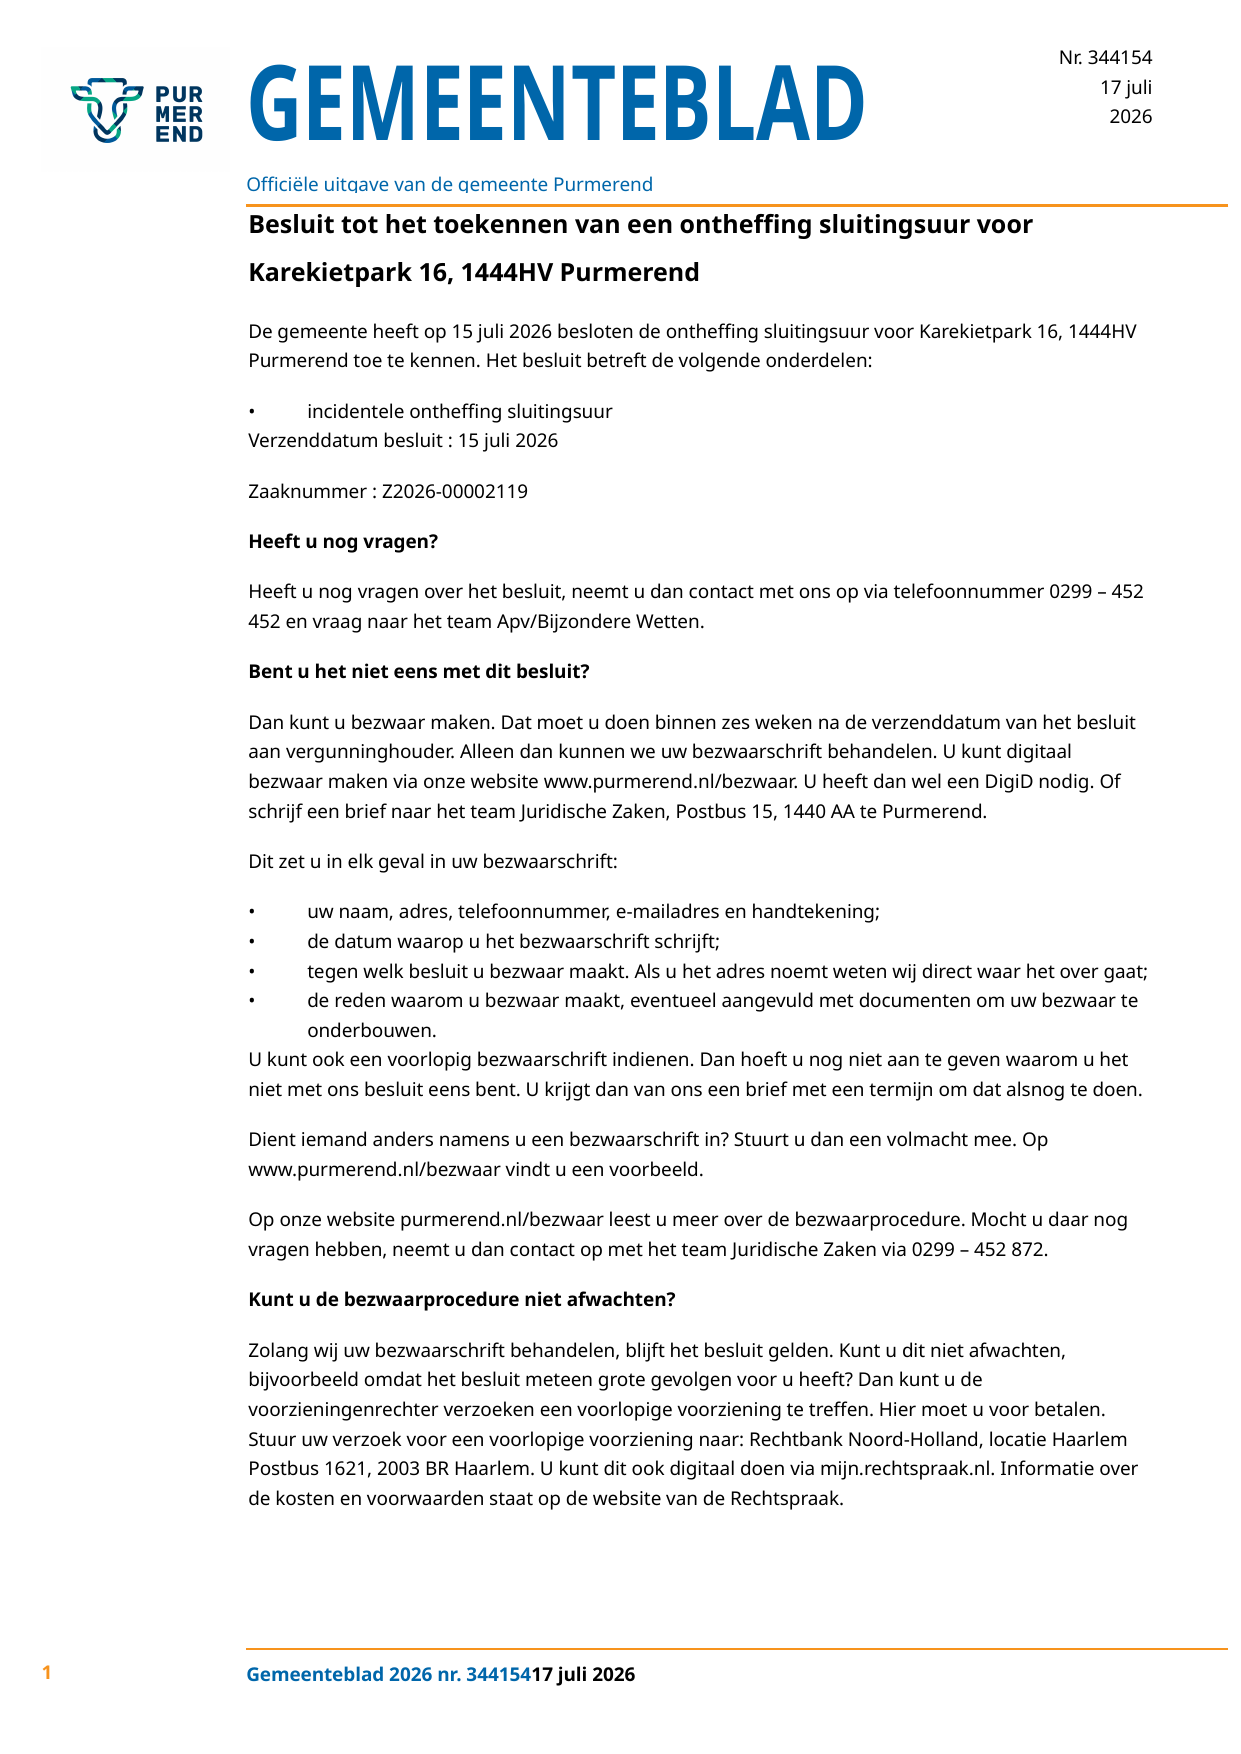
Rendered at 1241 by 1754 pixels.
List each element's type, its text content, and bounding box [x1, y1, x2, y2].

list incidentele ontheffing sluitingsuur [248, 398, 1152, 424]
list de datum waarop u het bezwaarschrift schrijft; [248, 928, 1152, 954]
text Zaaknummer : Z2026-00002119 [248, 478, 1152, 504]
text Heeft u nog vragen? [248, 528, 1152, 554]
list uw naam, adres, telefoonnummer, e-mailadres en handtekening; [248, 899, 1152, 924]
text Dient iemand anders namens u een bezwaarschrift in? Stuurt u dan een volmacht mee. Op www.purmerend.nl/bezwaar vindt u een voorbeeld. [248, 1127, 1152, 1182]
text Dan kunt u bezwaar maken. Dat moet u doen binnen zes weken na de verzenddatum van het besluit aan vergunninghouder. Alleen dan kunnen we uw bezwaarschrift behandelen. U kunt digitaal bezwaar maken via onze website www.purmerend.nl/bezwaar. U heeft dan wel een DigiD nodig. Of schrijf een brief naar het team Juridische Zaken, Postbus 15, 1440 AA te Purmerend. [248, 709, 1152, 824]
text Bent u het niet eens met dit besluit? [248, 659, 1152, 684]
text Verzenddatum besluit : 15 juli 2026 [248, 427, 1152, 453]
text Op onze website purmerend.nl/bezwaar leest u meer over de bezwaarprocedure. Mocht u daar nog vragen hebben, neemt u dan contact op met het team Juridische Zaken via 0299 – 452 872. [248, 1207, 1152, 1262]
text U kunt ook een voorlopig bezwaarschrift indienen. Dan hoeft u nog niet aan te geven waarom u het niet met ons besluit eens bent. U krijgt dan van ons een brief met een termijn om dat alsnog te doen. [248, 1047, 1152, 1102]
text Besluit tot het toekennen van een ontheffing sluitingsuur voor Karekietpark 16, 1444HV Purmerend [248, 207, 1152, 288]
list de reden waarom u bezwaar maakt, eventueel aangevuld met documenten om uw bezwaar te onderbouwen. [248, 987, 1152, 1043]
text Dit zet u in elk geval in uw bezwaarschrift: [248, 848, 1152, 874]
picture [41, 47, 231, 172]
text De gemeente heeft op 15 juli 2026 besloten de ontheffing sluitingsuur voor Karekietpark 16, 1444HV Purmerend toe te kennen. Het besluit betreft de volgende onderdelen: [248, 318, 1152, 373]
text Zolang wij uw bezwaarschrift behandelen, blijft het besluit gelden. Kunt u dit niet afwachten, bijvoorbeeld omdat het besluit meteen grote gevolgen voor u heeft? Dan kunt u de voorzieningenrechter verzoeken een voorlopige voorziening te treffen. Hier moet u voor betalen. Stuur uw verzoek voor een voorlopige voorziening naar: Rechtbank Noord-Holland, locatie Haarlem Postbus 1621, 2003 BR Haarlem. U kunt dit ook digitaal doen via mijn.rechtspraak.nl. Informatie over de kosten en voorwaarden staat op de website van de Rechtspraak. [248, 1337, 1152, 1511]
list tegen welk besluit u bezwaar maakt. Als u het adres noemt weten wij direct waar het over gaat; [248, 958, 1152, 984]
text Heeft u nog vragen over het besluit, neemt u dan contact met ons op via telefoonnummer 0299 – 452 452 en vraag naar het team Apv/Bijzondere Wetten. [248, 579, 1152, 634]
text Kunt u de bezwaarprocedure niet afwachten? [248, 1287, 1152, 1312]
